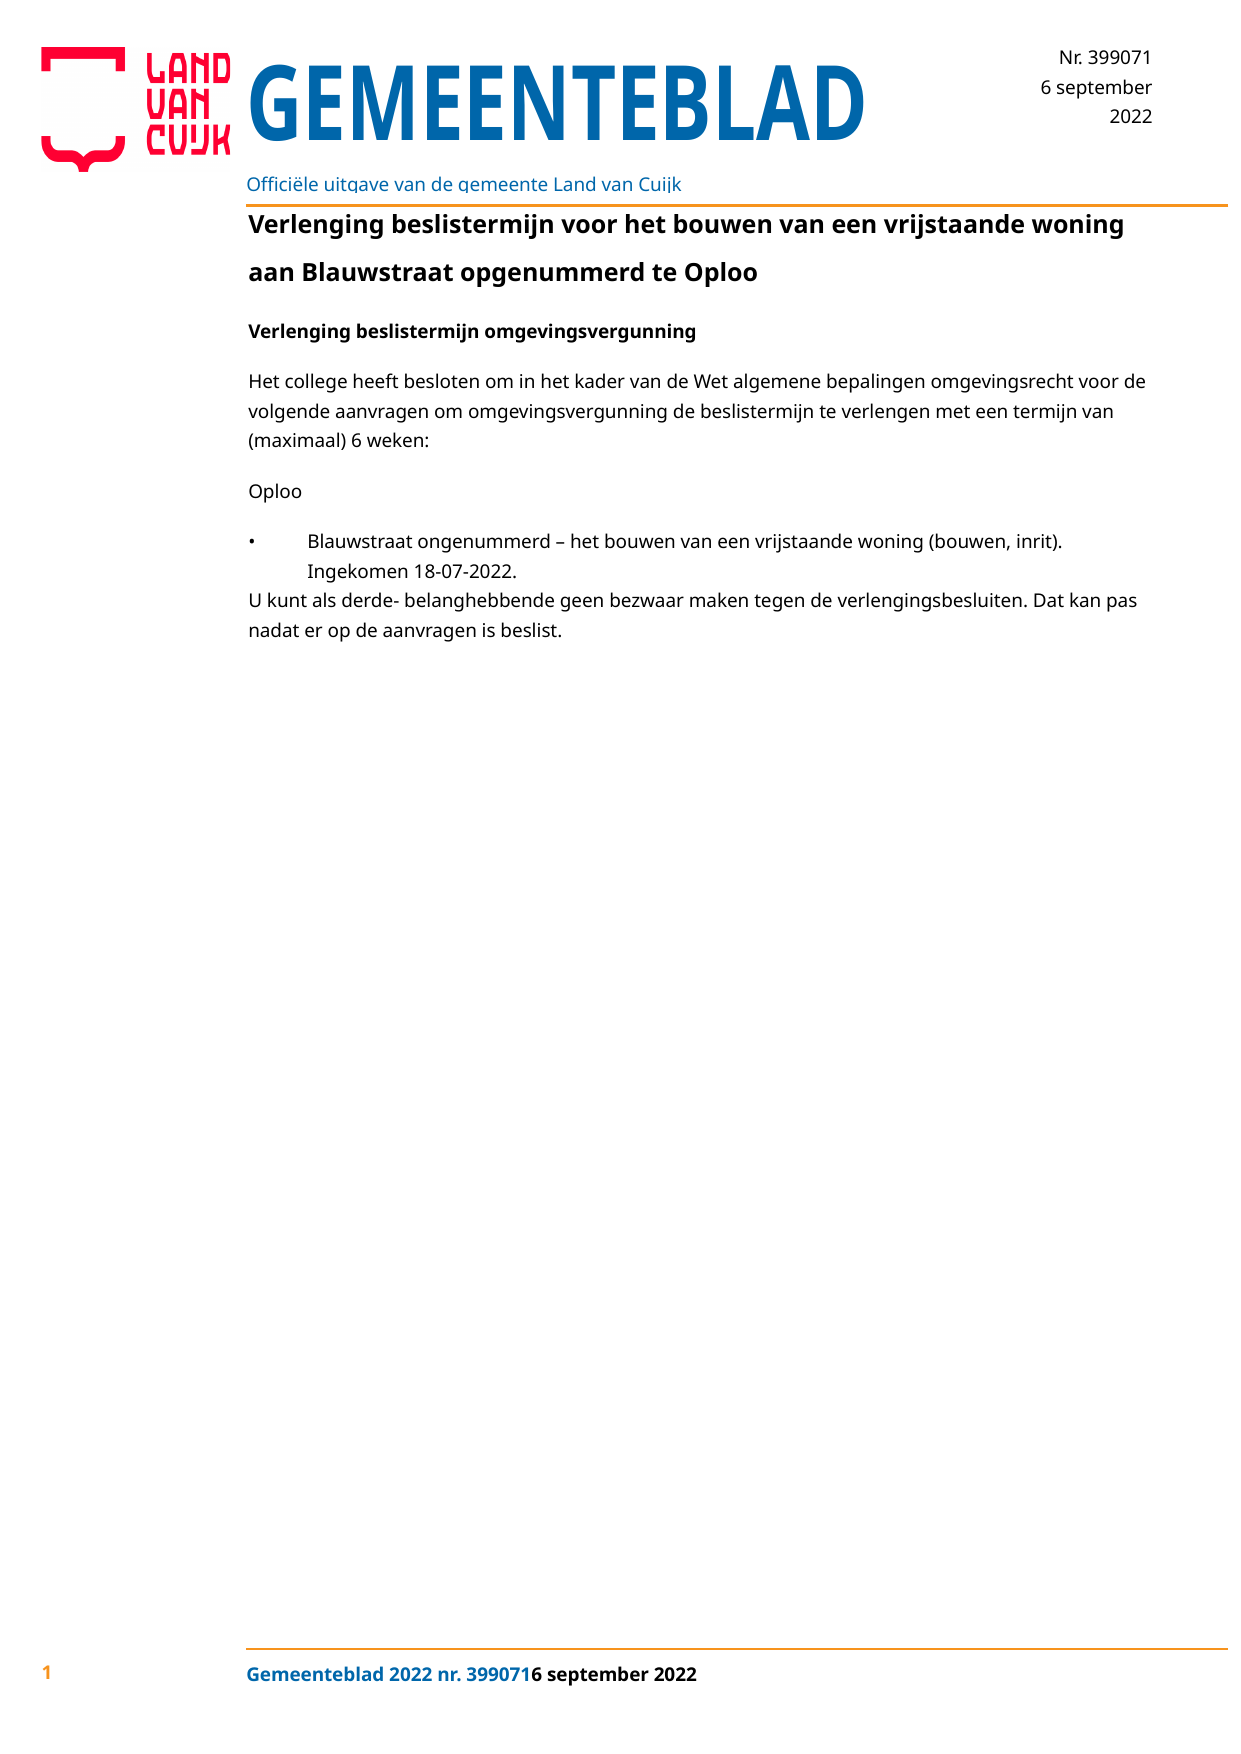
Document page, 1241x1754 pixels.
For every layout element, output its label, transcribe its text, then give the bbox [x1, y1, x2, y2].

text Verlenging beslistermijn omgevingsvergunning [248, 318, 1152, 344]
text Verlenging beslistermijn voor het bouwen van een vrijstaande woning aan Blauwstraat opgenummerd te Oploo [248, 207, 1152, 288]
text U kunt als derde- belanghebbende geen bezwaar maken tegen de verlengingsbesluiten. Dat kan pas nadat er op de aanvragen is beslist. [248, 587, 1152, 643]
list Blauwstraat ongenummerd – het bouwen van een vrijstaande woning (bouwen, inrit). Ingekomen 18-07-2022. [248, 528, 1152, 584]
text Het college heeft besloten om in het kader van de Wet algemene bepalingen omgevingsrecht voor de volgende aanvragen om omgevingsvergunning de beslistermijn te verlengen met een termijn van (maximaal) 6 weken: [248, 368, 1152, 453]
text Oploo [248, 478, 1152, 504]
picture [41, 47, 231, 172]
